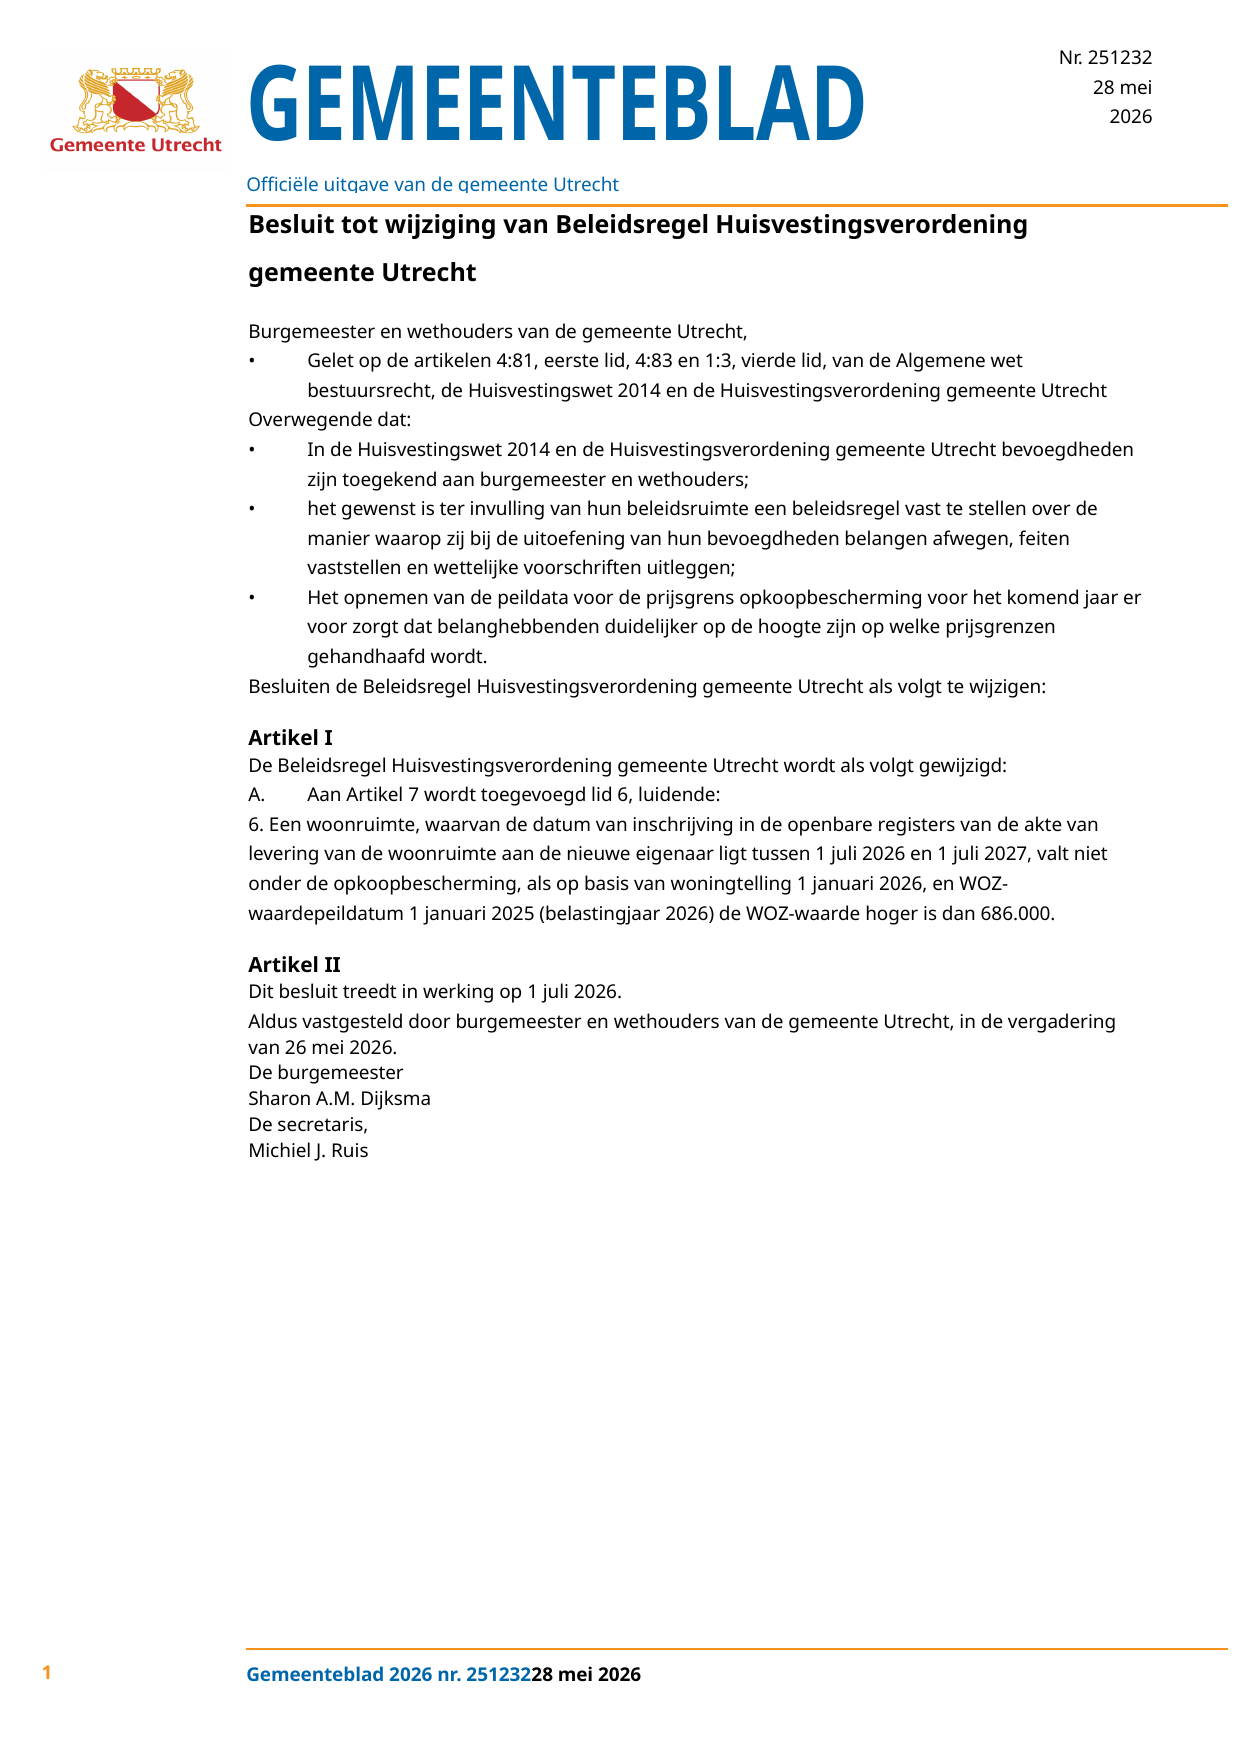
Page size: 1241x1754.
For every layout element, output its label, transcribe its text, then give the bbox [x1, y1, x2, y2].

text Artikel I [248, 723, 1152, 752]
text Besluiten de Beleidsregel Huisvestingsverordening gemeente Utrecht als volgt te wijzigen: [248, 673, 1152, 699]
text Sharon A.M. Dijksma [248, 1085, 1152, 1111]
text Overwegende dat: [248, 407, 1152, 432]
list het gewenst is ter invulling van hun beleidsruimte een beleidsregel vast te stellen over de manier waarop zij bij de uitoefening van hun bevoegdheden belangen afwegen, feiten vaststellen en wettelijke voorschriften uitleggen; [248, 495, 1152, 580]
picture [41, 47, 231, 172]
list Het opnemen van de peildata voor de prijsgrens opkoopbescherming voor het komend jaar er voor zorgt dat belanghebbenden duidelijker op de hoogte zijn op welke prijsgrenzen gehandhaafd wordt. [248, 584, 1152, 669]
text De Beleidsregel Huisvestingsverordening gemeente Utrecht wordt als volgt gewijzigd: [248, 752, 1152, 777]
list In de Huisvestingswet 2014 en de Huisvestingsverordening gemeente Utrecht bevoegdheden zijn toegekend aan burgemeester en wethouders; [248, 436, 1152, 492]
text Dit besluit treedt in werking op 1 juli 2026. [248, 978, 1152, 1004]
list Gelet op de artikelen 4:81, eerste lid, 4:83 en 1:3, vierde lid, van de Algemene wet bestuursrecht, de Huisvestingswet 2014 en de Huisvestingsverordening gemeente Utrecht [248, 347, 1152, 403]
list Aan Artikel 7 wordt toegevoegd lid 6, luidende: [248, 781, 1152, 807]
text Artikel II [248, 950, 1152, 978]
text 6. Een woonruimte, waarvan de datum van inschrijving in de openbare registers van de akte van levering van de woonruimte aan de nieuwe eigenaar ligt tussen 1 juli 2026 en 1 juli 2027, valt niet onder de opkoopbescherming, als op basis van woningtelling 1 januari 2026, en WOZ-waardepeildatum 1 januari 2025 (belastingjaar 2026) de WOZ-waarde hoger is dan 686.000. [248, 811, 1152, 925]
text Michiel J. Ruis [248, 1137, 1152, 1162]
text De secretaris, [248, 1111, 1152, 1137]
text Burgemeester en wethouders van de gemeente Utrecht, [248, 318, 1152, 344]
text Besluit tot wijziging van Beleidsregel Huisvestingsverordening gemeente Utrecht [248, 207, 1152, 288]
text Aldus vastgesteld door burgemeester en wethouders van de gemeente Utrecht, in de vergadering van 26 mei 2026. [248, 1008, 1152, 1059]
text De burgemeester [248, 1059, 1152, 1085]
